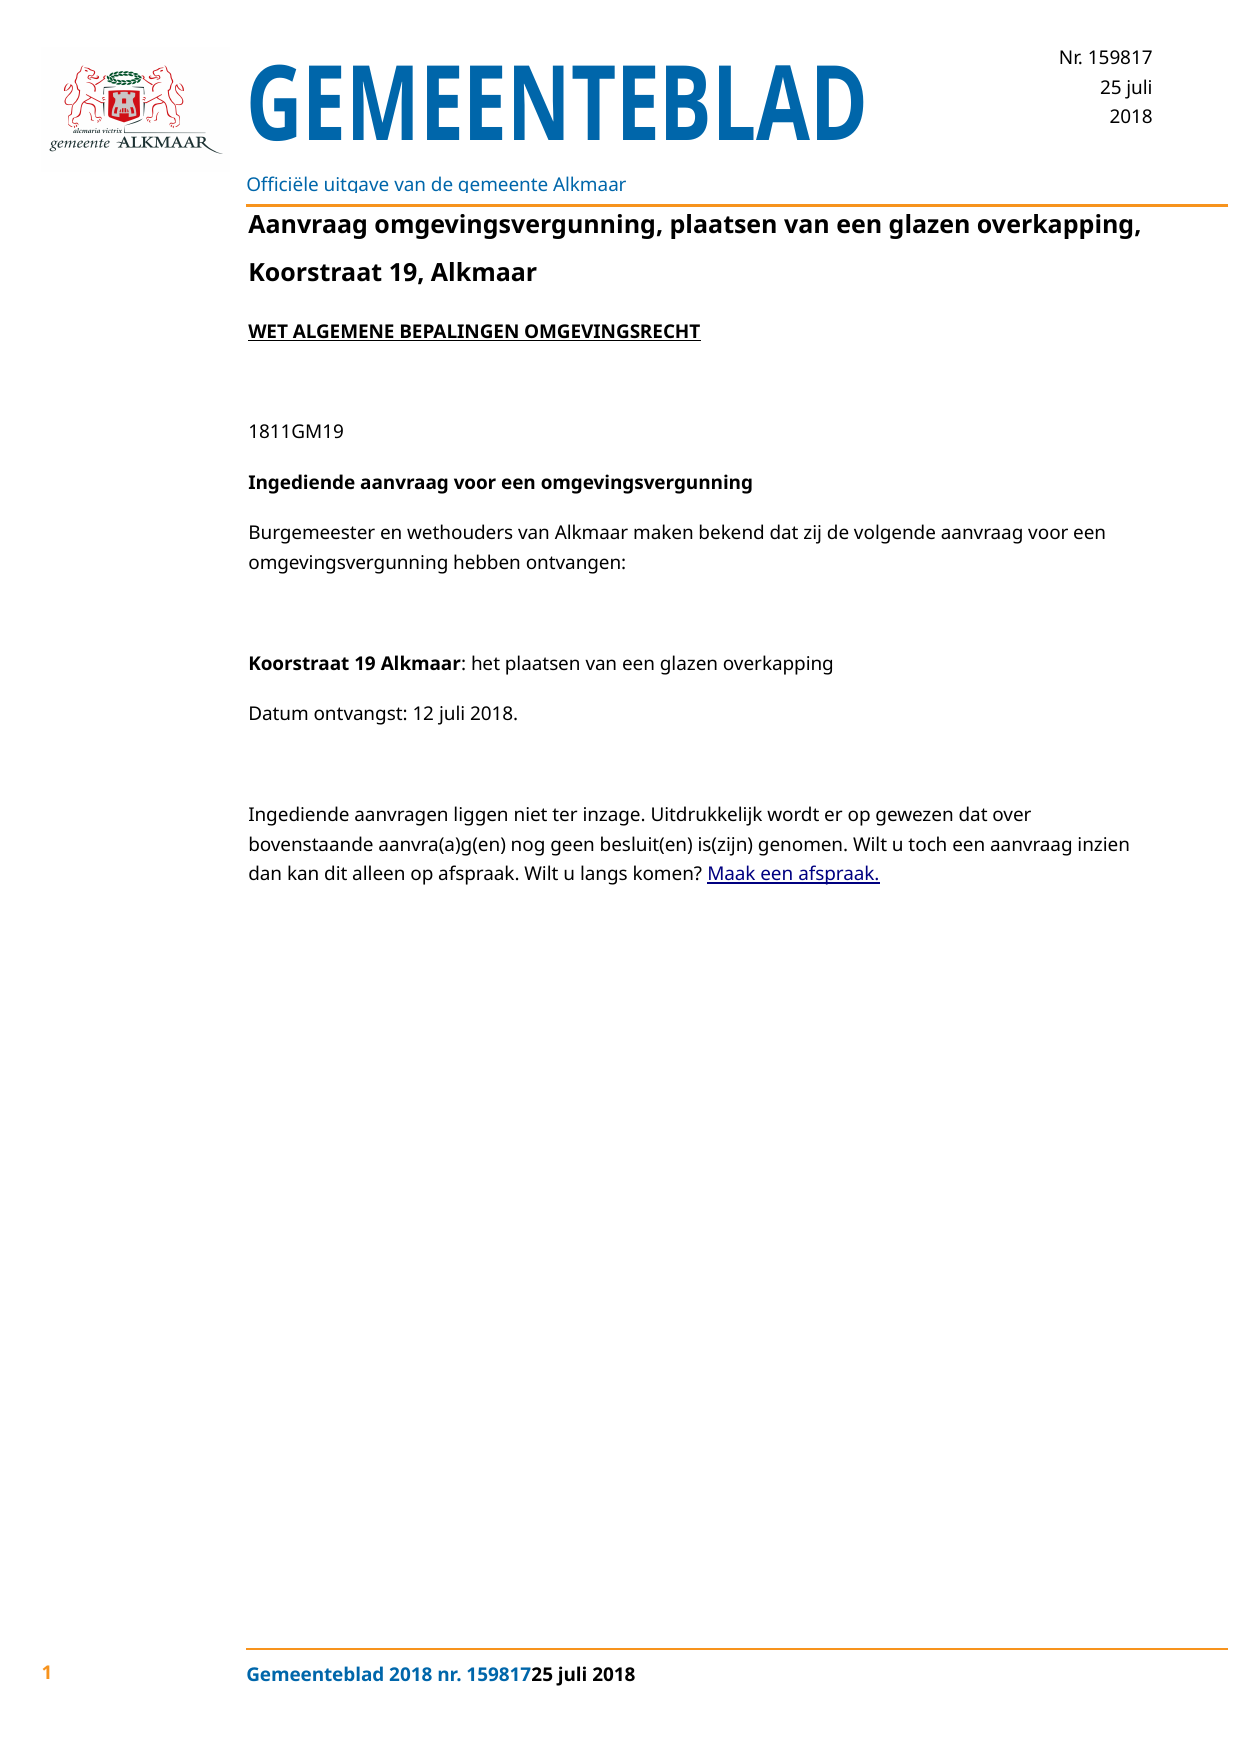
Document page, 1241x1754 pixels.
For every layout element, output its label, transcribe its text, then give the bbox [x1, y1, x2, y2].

text Ingediende aanvragen liggen niet ter inzage. Uitdrukkelijk wordt er op gewezen dat over bovenstaande aanvra(a)g(en) nog geen besluit(en) is(zijn) genomen. Wilt u toch een aanvraag inzien dan kan dit alleen op afspraak. Wilt u langs komen? Maak een afspraak. [248, 801, 1152, 886]
text 1811GM19 [248, 419, 1152, 444]
text Koorstraat 19 Alkmaar: het plaatsen van een glazen overkapping [248, 650, 1152, 676]
text Burgemeester en wethouders van Alkmaar maken bekend dat zij de volgende aanvraag voor een omgevingsvergunning hebben ontvangen: [248, 519, 1152, 575]
text Aanvraag omgevingsvergunning, plaatsen van een glazen overkapping, Koorstraat 19, Alkmaar [248, 207, 1152, 288]
text Ingediende aanvraag voor een omgevingsvergunning [248, 469, 1152, 495]
text Datum ontvangst: 12 juli 2018. [248, 700, 1152, 726]
text WET ALGEMENE BEPALINGEN OMGEVINGSRECHT [248, 318, 1152, 344]
picture [41, 47, 231, 172]
